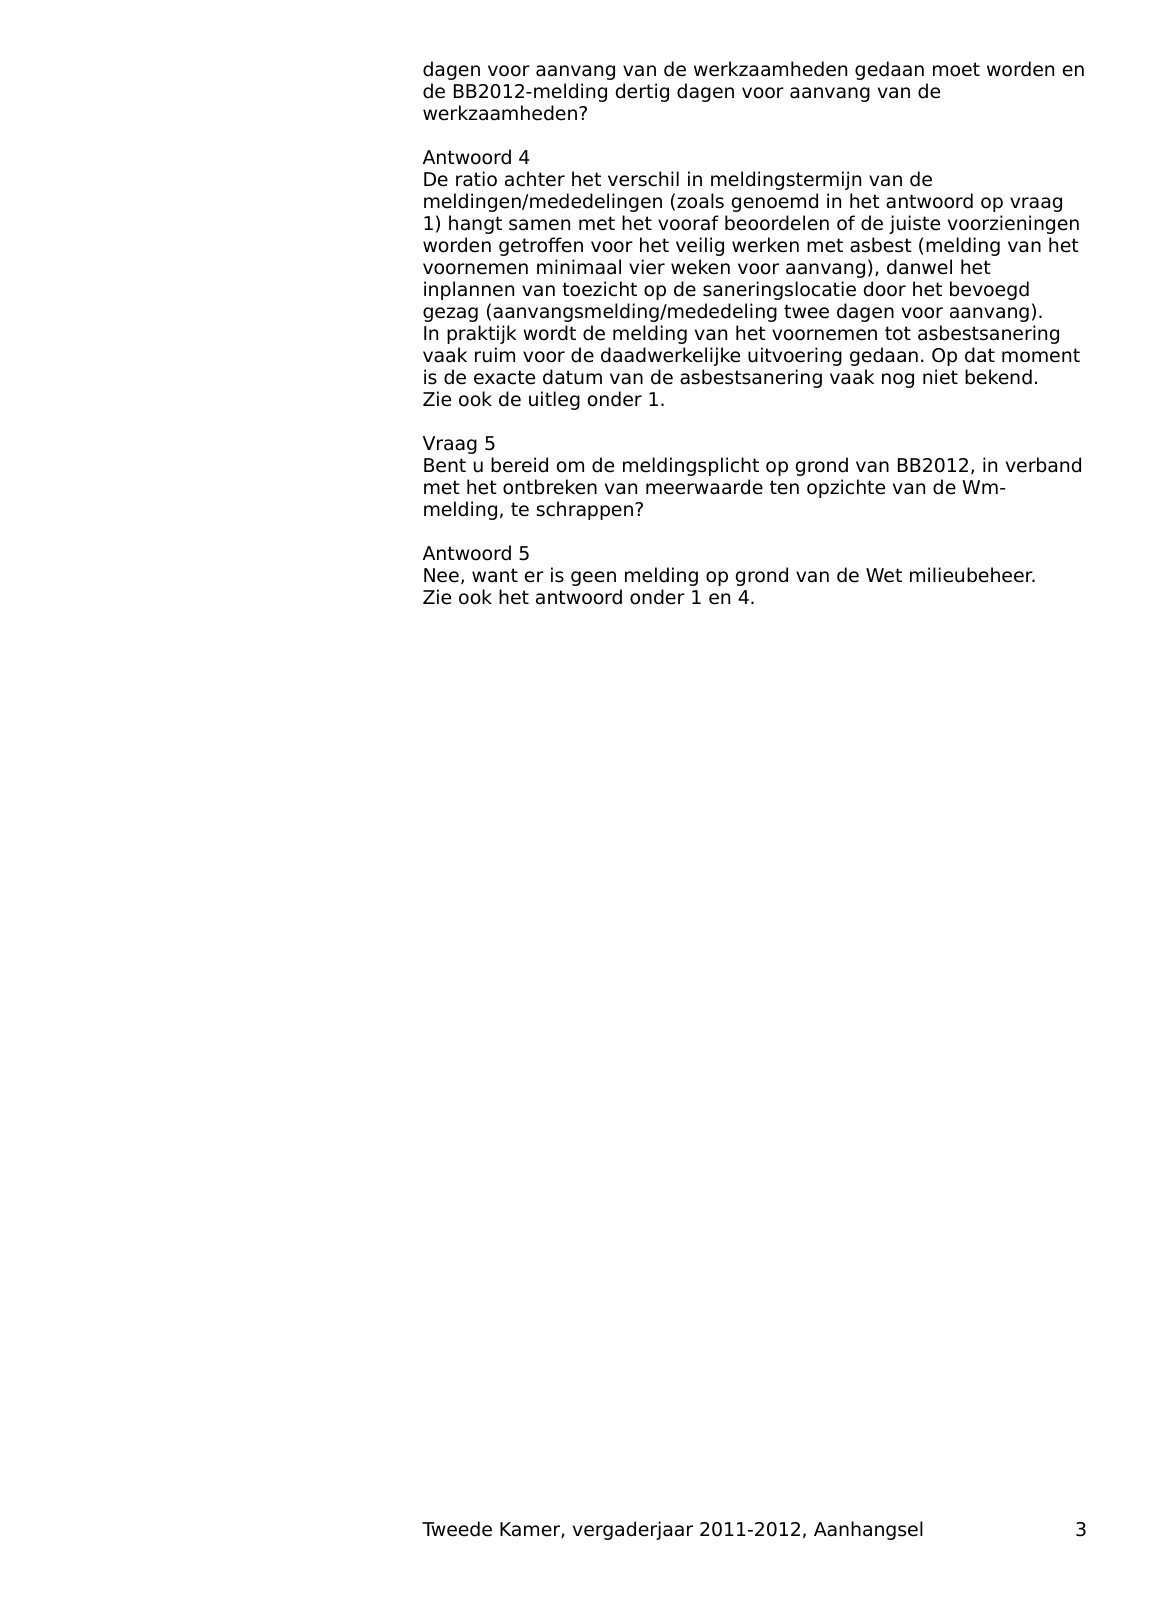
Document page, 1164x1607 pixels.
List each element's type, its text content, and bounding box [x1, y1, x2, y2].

text Vraag 5 [422, 433, 1087, 455]
text Antwoord 4 [422, 147, 1087, 169]
text Zie ook het antwoord onder 1 en 4. [422, 587, 1087, 609]
text Zie ook de uitleg onder 1. [422, 389, 1087, 411]
text De ratio achter het verschil in meldingstermijn van de meldingen/mededelingen (zoals genoemd in het antwoord op vraag 1) hangt samen met het vooraf beoordelen of de juiste voorzieningen worden getroffen voor het veilig werken met asbest (melding van het voornemen minimaal vier weken voor aanvang), danwel het inplannen van toezicht op de saneringslocatie door het bevoegd gezag (aanvangsmelding/mededeling twee dagen voor aanvang). [422, 169, 1087, 323]
text In praktijk wordt de melding van het voornemen tot asbestsanering vaak ruim voor de daadwerkelijke uitvoering gedaan. Op dat moment is de exacte datum van de asbestsanering vaak nog niet bekend. [422, 323, 1087, 389]
text Nee, want er is geen melding op grond van de Wet milieubeheer. [422, 565, 1087, 587]
text Bent u bereid om de meldingsplicht op grond van BB2012, in verband met het ontbreken van meerwaarde ten opzichte van de Wm-melding, te schrappen? [422, 455, 1087, 521]
text Antwoord 5 [422, 543, 1087, 565]
text dagen voor aanvang van de werkzaamheden gedaan moet worden en de BB2012-melding dertig dagen voor aanvang van de werkzaamheden? [422, 59, 1087, 125]
